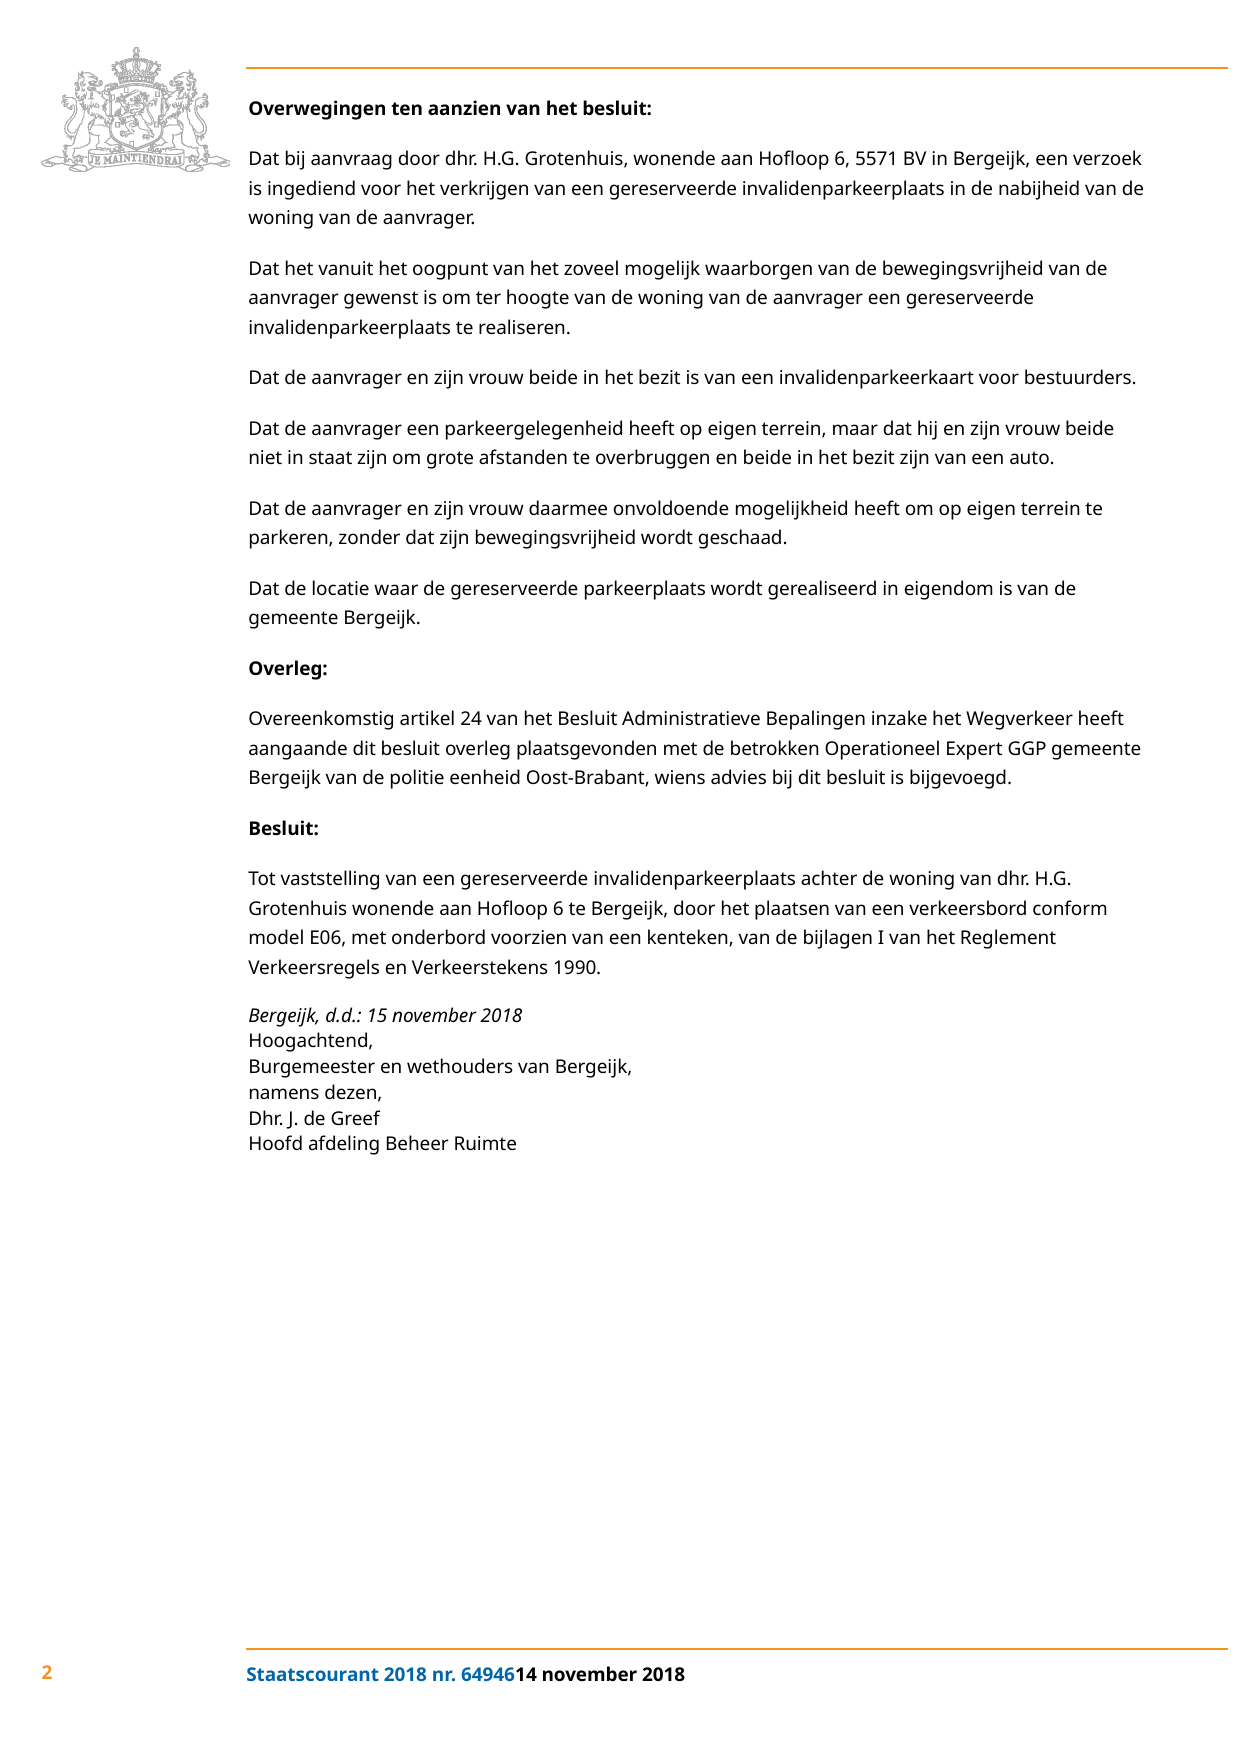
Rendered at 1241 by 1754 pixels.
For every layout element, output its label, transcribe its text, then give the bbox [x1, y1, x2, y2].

text Hoofd afdeling Beheer Ruimte [248, 1130, 1152, 1156]
text namens dezen, [248, 1079, 1152, 1105]
picture [41, 47, 231, 172]
text Burgemeester en wethouders van Bergeijk, [248, 1053, 1152, 1079]
text Tot vaststelling van een gereserveerde invalidenparkeerplaats achter de woning van dhr. H.G. Grotenhuis wonende aan Hofloop 6 te Bergeijk, door het plaatsen van een verkeersbord conform model E06, met onderbord voorzien van een kenteken, van de bijlagen I van het Reglement Verkeersregels en Verkeerstekens 1990. [248, 865, 1152, 980]
text Hoogachtend, [248, 1027, 1152, 1053]
text Bergeijk, d.d.: 15 november 2018 [248, 1002, 1152, 1027]
text Dhr. J. de Greef [248, 1105, 1152, 1130]
text Besluit: [248, 815, 1152, 841]
text Dat het vanuit het oogpunt van het zoveel mogelijk waarborgen van de bewegingsvrijheid van de aanvrager gewenst is om ter hoogte van de woning van de aanvrager een gereserveerde invalidenparkeerplaats te realiseren. [248, 255, 1152, 340]
text Overleg: [248, 655, 1152, 681]
text Dat de aanvrager een parkeergelegenheid heeft op eigen terrein, maar dat hij en zijn vrouw beide niet in staat zijn om grote afstanden te overbruggen en beide in het bezit zijn van een auto. [248, 415, 1152, 470]
text Dat bij aanvraag door dhr. H.G. Grotenhuis, wonende aan Hofloop 6, 5571 BV in Bergeijk, een verzoek is ingediend voor het verkrijgen van een gereserveerde invalidenparkeerplaats in de nabijheid van de woning van de aanvrager. [248, 145, 1152, 230]
text Dat de aanvrager en zijn vrouw daarmee onvoldoende mogelijkheid heeft om op eigen terrein te parkeren, zonder dat zijn bewegingsvrijheid wordt geschaad. [248, 495, 1152, 550]
text Overwegingen ten aanzien van het besluit: [248, 95, 1152, 121]
text Overeenkomstig artikel 24 van het Besluit Administratieve Bepalingen inzake het Wegverkeer heeft aangaande dit besluit overleg plaatsgevonden met de betrokken Operationeel Expert GGP gemeente Bergeijk van de politie eenheid Oost-Brabant, wiens advies bij dit besluit is bijgevoegd. [248, 705, 1152, 790]
text Dat de aanvrager en zijn vrouw beide in het bezit is van een invalidenparkeerkaart voor bestuurders. [248, 364, 1152, 390]
text Dat de locatie waar de gereserveerde parkeerplaats wordt gerealiseerd in eigendom is van de gemeente Bergeijk. [248, 575, 1152, 630]
